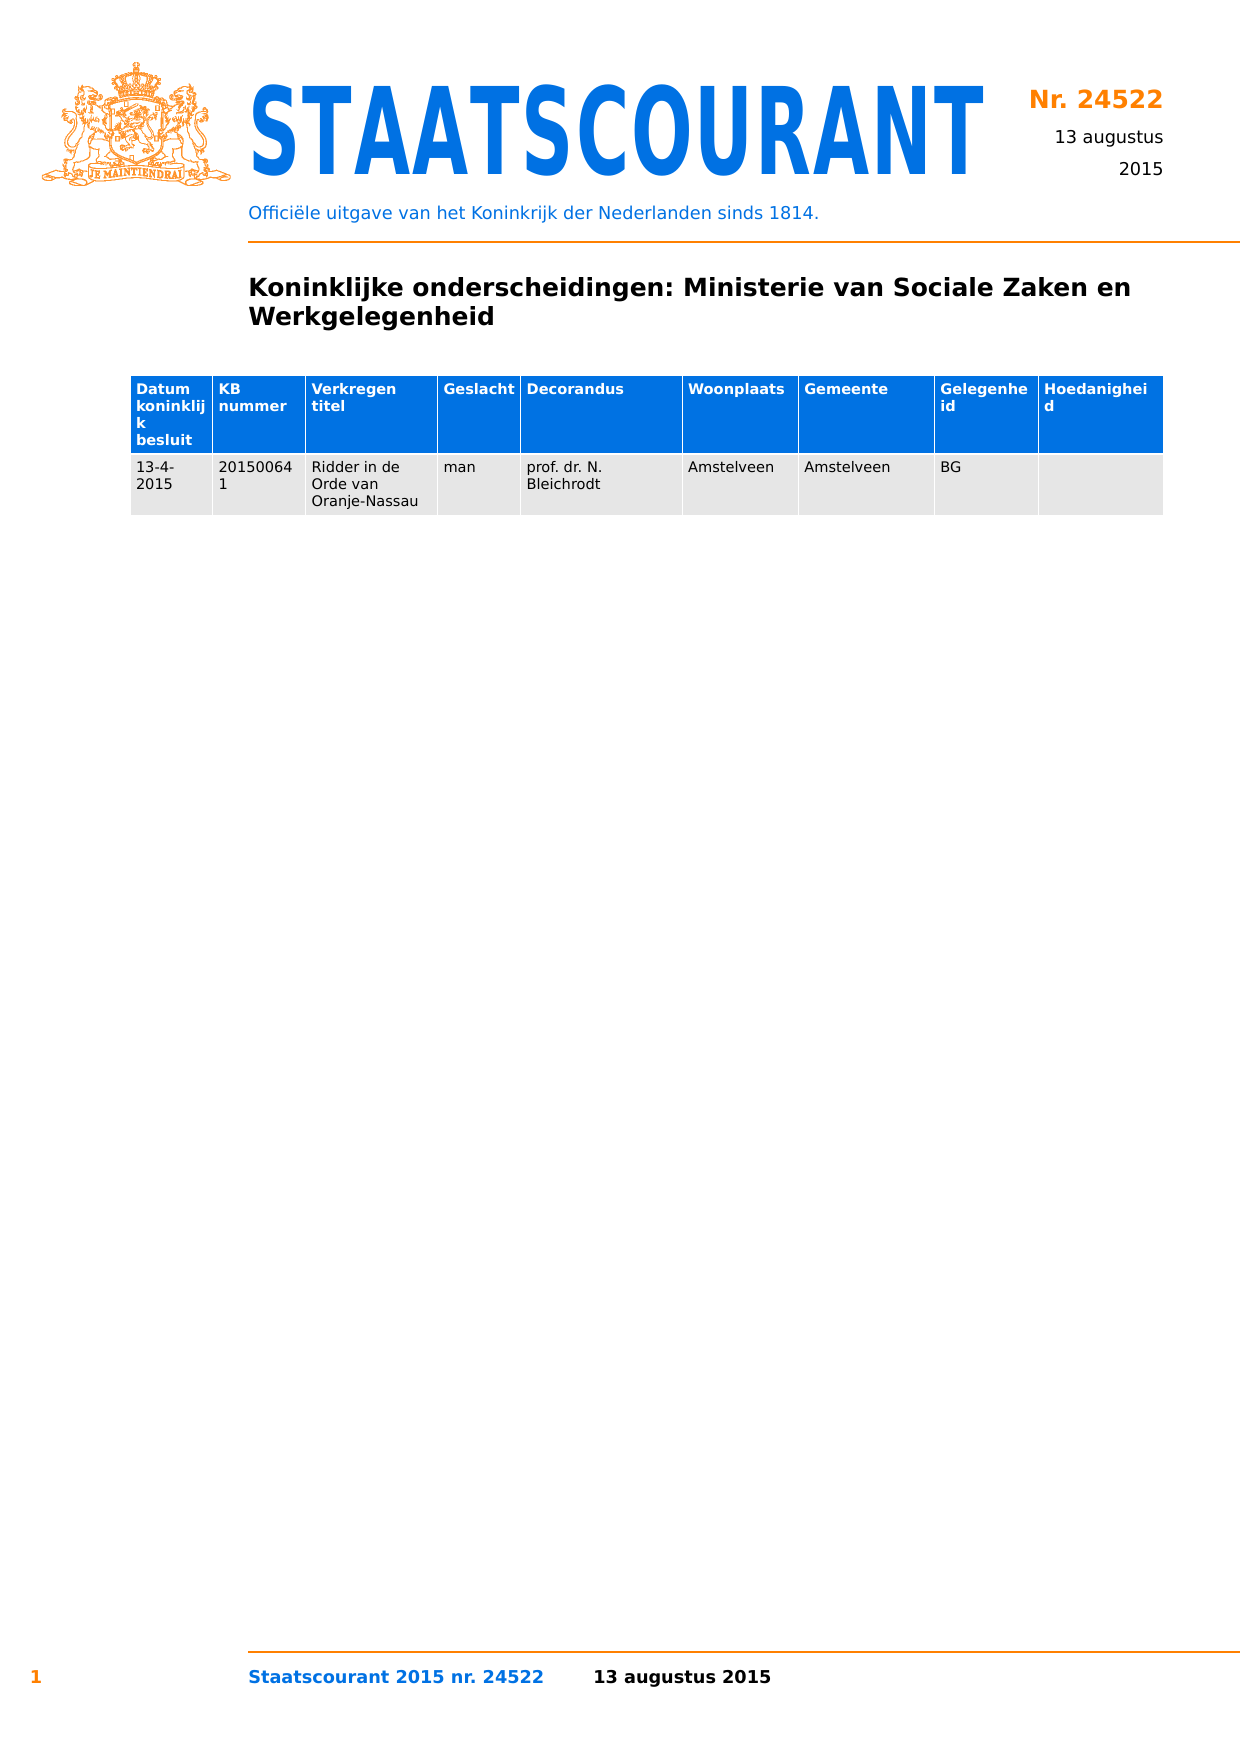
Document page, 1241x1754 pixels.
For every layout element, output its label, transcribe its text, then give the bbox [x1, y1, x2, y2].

table_header Geslacht [438, 376, 520, 453]
table_header Gemeente [799, 376, 934, 453]
table_cell BG [935, 455, 1038, 515]
table_header [25, 62, 248, 241]
table_header Decorandus [521, 376, 682, 453]
table_header KB nummer [213, 376, 305, 453]
table_cell prof. dr. N. Bleichrodt [521, 455, 682, 515]
table_header Woonplaats [683, 376, 798, 453]
table_cell Amstelveen [683, 455, 798, 515]
table_cell 201500641 [213, 455, 305, 515]
table_cell [1039, 455, 1163, 515]
table_header Gelegenheid [935, 376, 1038, 453]
table_cell Ridder in de Orde van Oranje-Nassau [306, 455, 437, 515]
table_cell Amstelveen [799, 455, 934, 515]
table_header Datum koninklijk besluit [131, 376, 212, 453]
table_cell Officiële uitgave van het Koninkrijk der Nederlanden sinds 1814. [248, 203, 1240, 241]
table_cell 13-4-2015 [131, 455, 212, 515]
table_header Nr. 24522 [998, 62, 1240, 121]
table_cell man [438, 455, 520, 515]
table_cell 2015 [998, 153, 1240, 203]
table_cell 13 augustus [998, 121, 1240, 153]
table_header Verkregen titel [306, 376, 437, 453]
subtitle Koninklijke onderscheidingen: Ministerie van Sociale Zaken en Werkgelegenheid [248, 273, 1163, 331]
picture [41, 62, 231, 186]
table_header Hoedanigheid [1039, 376, 1163, 453]
table_header STAATSCOURANT [248, 62, 998, 203]
